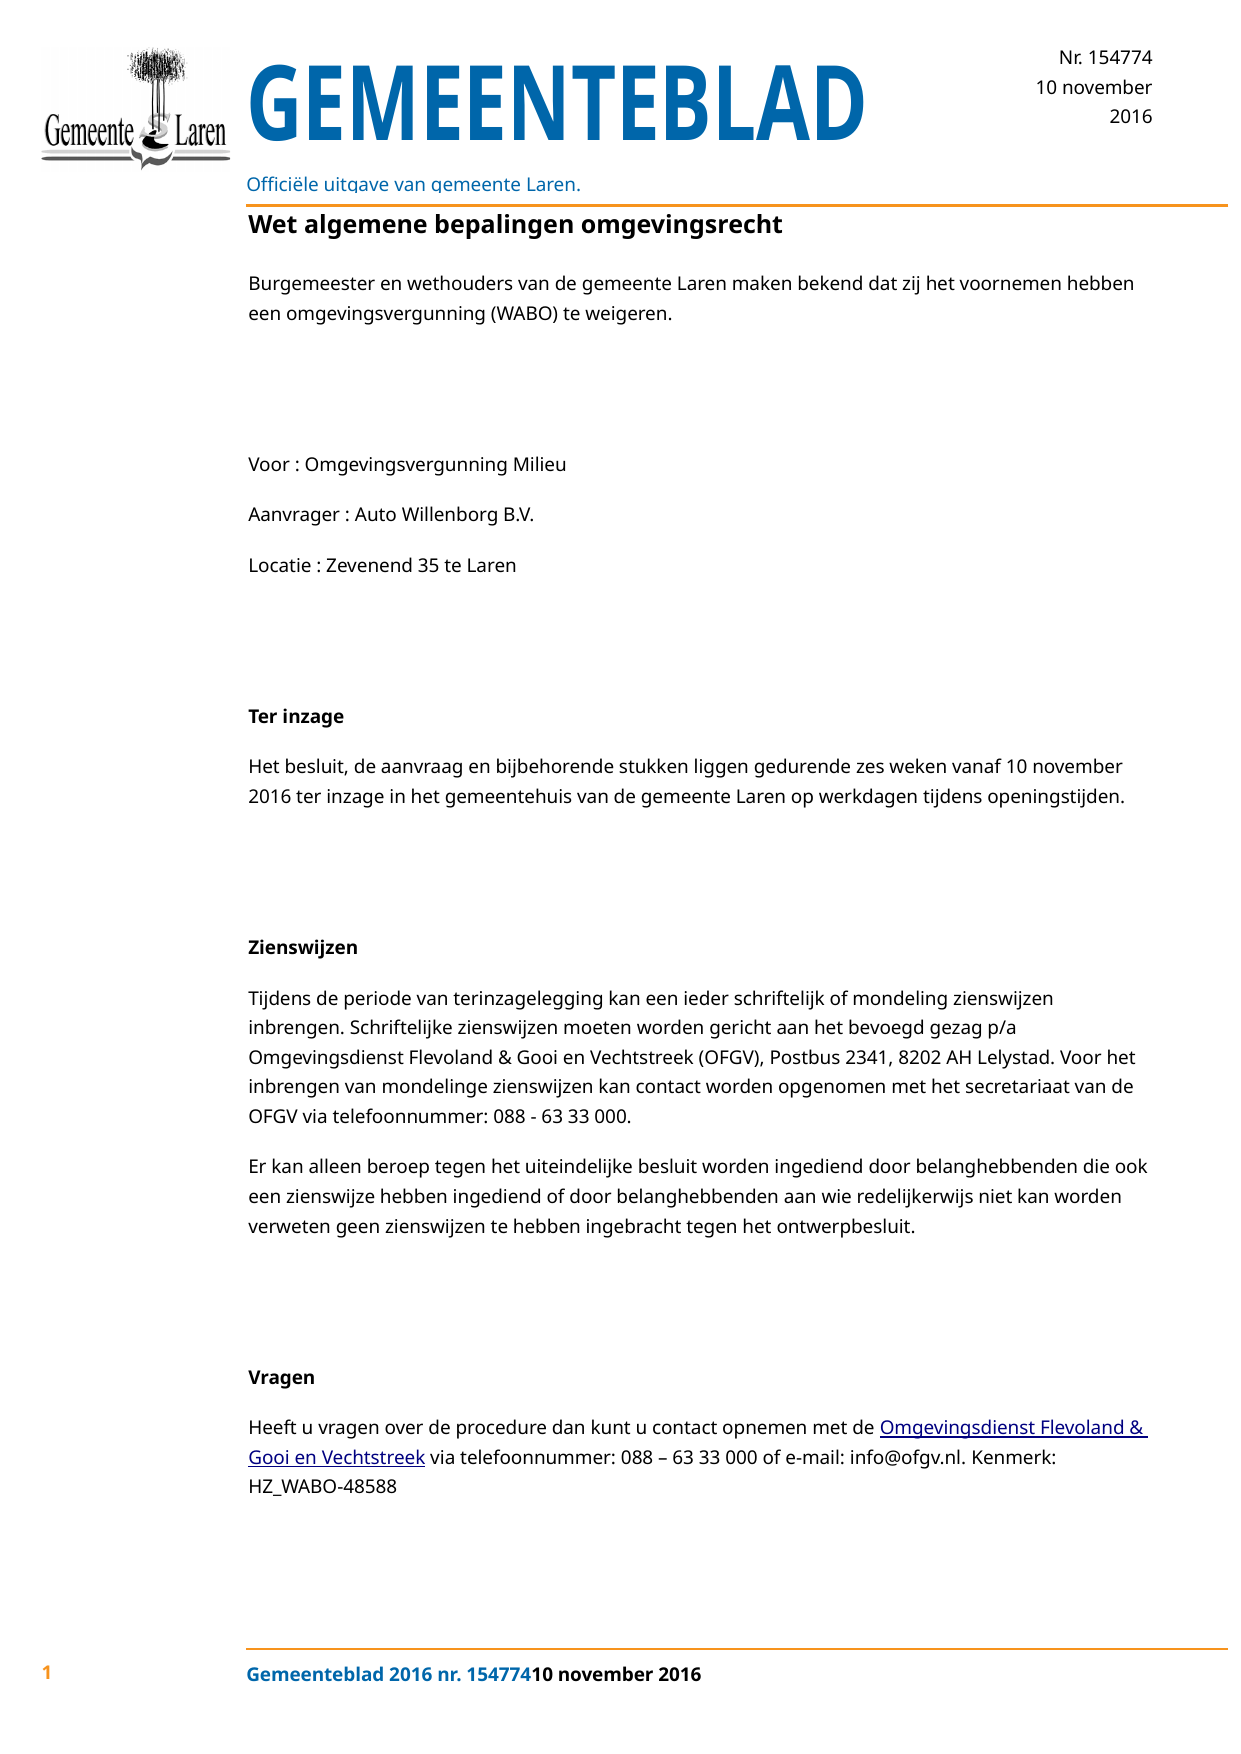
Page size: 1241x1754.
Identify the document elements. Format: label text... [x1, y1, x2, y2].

text Locatie : Zevenend 35 te Laren [248, 552, 1152, 578]
text Tijdens de periode van terinzagelegging kan een ieder schriftelijk of mondeling zienswijzen inbrengen. Schriftelijke zienswijzen moeten worden gericht aan het bevoegd gezag p/a Omgevingsdienst Flevoland & Gooi en Vechtstreek (OFGV), Postbus 2341, 8202 AH Lelystad. Voor het inbrengen van mondelinge zienswijzen kan contact worden opgenomen met het secretariaat van de OFGV via telefoonnummer: 088 - 63 33 000. [248, 985, 1152, 1129]
text Ter inzage [248, 703, 1152, 729]
text Aanvrager : Auto Willenborg B.V. [248, 502, 1152, 527]
text Het besluit, de aanvraag en bijbehorende stukken liggen gedurende zes weken vanaf 10 november 2016 ter inzage in het gemeentehuis van de gemeente Laren op werkdagen tijdens openingstijden. [248, 754, 1152, 809]
text Zienswijzen [248, 934, 1152, 960]
text Voor : Omgevingsvergunning Milieu [248, 451, 1152, 477]
text Burgemeester en wethouders van de gemeente Laren maken bekend dat zij het voornemen hebben een omgevingsvergunning (WABO) te weigeren. [248, 270, 1152, 326]
text Wet algemene bepalingen omgevingsrecht [248, 207, 1152, 241]
picture [41, 47, 231, 172]
text Heeft u vragen over de procedure dan kunt u contact opnemen met de Omgevingsdienst Flevoland & Gooi en Vechtstreek via telefoonnummer: 088 – 63 33 000 of e-mail: info@ofgv.nl. Kenmerk: HZ_WABO-48588 [248, 1414, 1152, 1499]
text Vragen [248, 1364, 1152, 1390]
text Er kan alleen beroep tegen het uiteindelijke besluit worden ingediend door belanghebbenden die ook een zienswijze hebben ingediend of door belanghebbenden aan wie redelijkerwijs niet kan worden verweten geen zienswijzen te hebben ingebracht tegen het ontwerpbesluit. [248, 1154, 1152, 1238]
